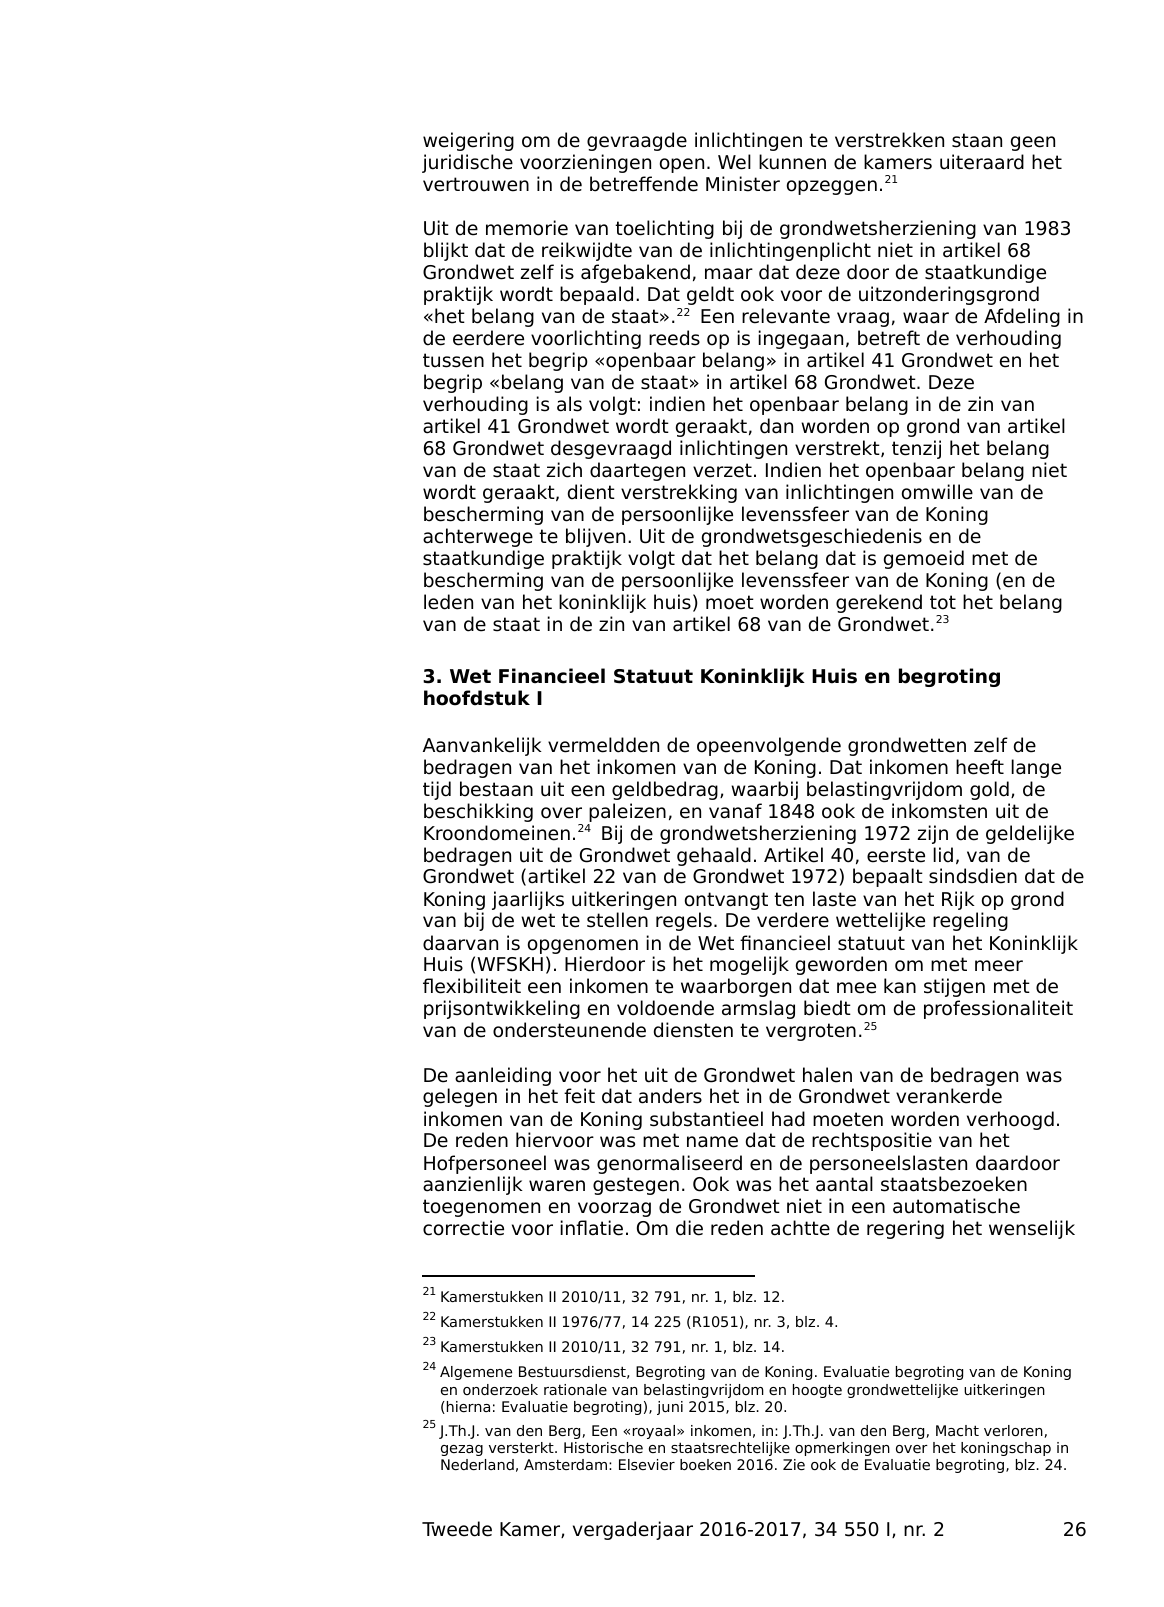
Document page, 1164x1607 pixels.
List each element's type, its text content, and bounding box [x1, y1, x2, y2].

text Kamerstukken II 2010/11, 32 791, nr. 1, blz. 12. [422, 1285, 1087, 1307]
text Kamerstukken II 2010/11, 32 791, nr. 1, blz. 14. [422, 1335, 1087, 1357]
text Aanvankelijk vermeldden de opeenvolgende grondwetten zelf de bedragen van het inkomen van de Koning. Dat inkomen heeft lange tijd bestaan uit een geldbedrag, waarbij belastingvrijdom gold, de beschikking over paleizen, en vanaf 1848 ook de inkomsten uit de Kroondomeinen. Bij de grondwetsherziening 1972 zijn de geldelijke bedragen uit de Grondwet gehaald. Artikel 40, eerste lid, van de Grondwet (artikel 22 van de Grondwet 1972) bepaalt sindsdien dat de Koning jaarlijks uitkeringen ontvangt ten laste van het Rijk op grond van bij de wet te stellen regels. De verdere wettelijke regeling daarvan is opgenomen in de Wet financieel statuut van het Koninklijk Huis (WFSKH). Hierdoor is het mogelijk geworden om met meer flexibiliteit een inkomen te waarborgen dat mee kan stijgen met de prijsontwikkeling en voldoende armslag biedt om de professionaliteit van de ondersteunende diensten te vergroten. [422, 734, 1087, 1042]
text weigering om de gevraagde inlichtingen te verstrekken staan geen juridische voorzieningen open. Wel kunnen de kamers uiteraard het vertrouwen in de betreffende Minister opzeggen. [422, 130, 1087, 196]
text J.Th.J. van den Berg, Een «royaal» inkomen, in: J.Th.J. van den Berg, Macht verloren, gezag versterkt. Historische en staatsrechtelijke opmerkingen over het koningschap in Nederland, Amsterdam: Elsevier boeken 2016. Zie ook de Evaluatie begroting, blz. 24. [422, 1418, 1087, 1474]
text Uit de memorie van toelichting bij de grondwetsherziening van 1983 blijkt dat de reikwijdte van de inlichtingenplicht niet in artikel 68 Grondwet zelf is afgebakend, maar dat deze door de staatkundige praktijk wordt bepaald. Dat geldt ook voor de uitzonderingsgrond «het belang van de staat». Een relevante vraag, waar de Afdeling in de eerdere voorlichting reeds op is ingegaan, betreft de verhouding tussen het begrip «openbaar belang» in artikel 41 Grondwet en het begrip «belang van de staat» in artikel 68 Grondwet. Deze verhouding is als volgt: indien het openbaar belang in de zin van artikel 41 Grondwet wordt geraakt, dan worden op grond van artikel 68 Grondwet desgevraagd inlichtingen verstrekt, tenzij het belang van de staat zich daartegen verzet. Indien het openbaar belang niet wordt geraakt, dient verstrekking van inlichtingen omwille van de bescherming van de persoonlijke levenssfeer van de Koning achterwege te blijven. Uit de grondwetsgeschiedenis en de staatkundige praktijk volgt dat het belang dat is gemoeid met de bescherming van de persoonlijke levenssfeer van de Koning (en de leden van het koninklijk huis) moet worden gerekend tot het belang van de staat in de zin van artikel 68 van de Grondwet. [422, 218, 1087, 636]
text De aanleiding voor het uit de Grondwet halen van de bedragen was gelegen in het feit dat anders het in de Grondwet verankerde inkomen van de Koning substantieel had moeten worden verhoogd. De reden hiervoor was met name dat de rechtspositie van het Hofpersoneel was genormaliseerd en de personeelslasten daardoor aanzienlijk waren gestegen. Ook was het aantal staatsbezoeken toegenomen en voorzag de Grondwet niet in een automatische correctie voor inflatie. Om die reden achtte de regering het wenselijk [422, 1064, 1087, 1240]
text Kamerstukken II 1976/77, 14 225 (R1051), nr. 3, blz. 4. [422, 1310, 1087, 1332]
text Algemene Bestuursdienst, Begroting van de Koning. Evaluatie begroting van de Koning en onderzoek rationale van belastingvrijdom en hoogte grondwettelijke uitkeringen (hierna: Evaluatie begroting), juni 2015, blz. 20. [422, 1360, 1087, 1416]
subtitle 3. Wet Financieel Statuut Koninklijk Huis en begroting hoofdstuk I [422, 666, 1087, 709]
